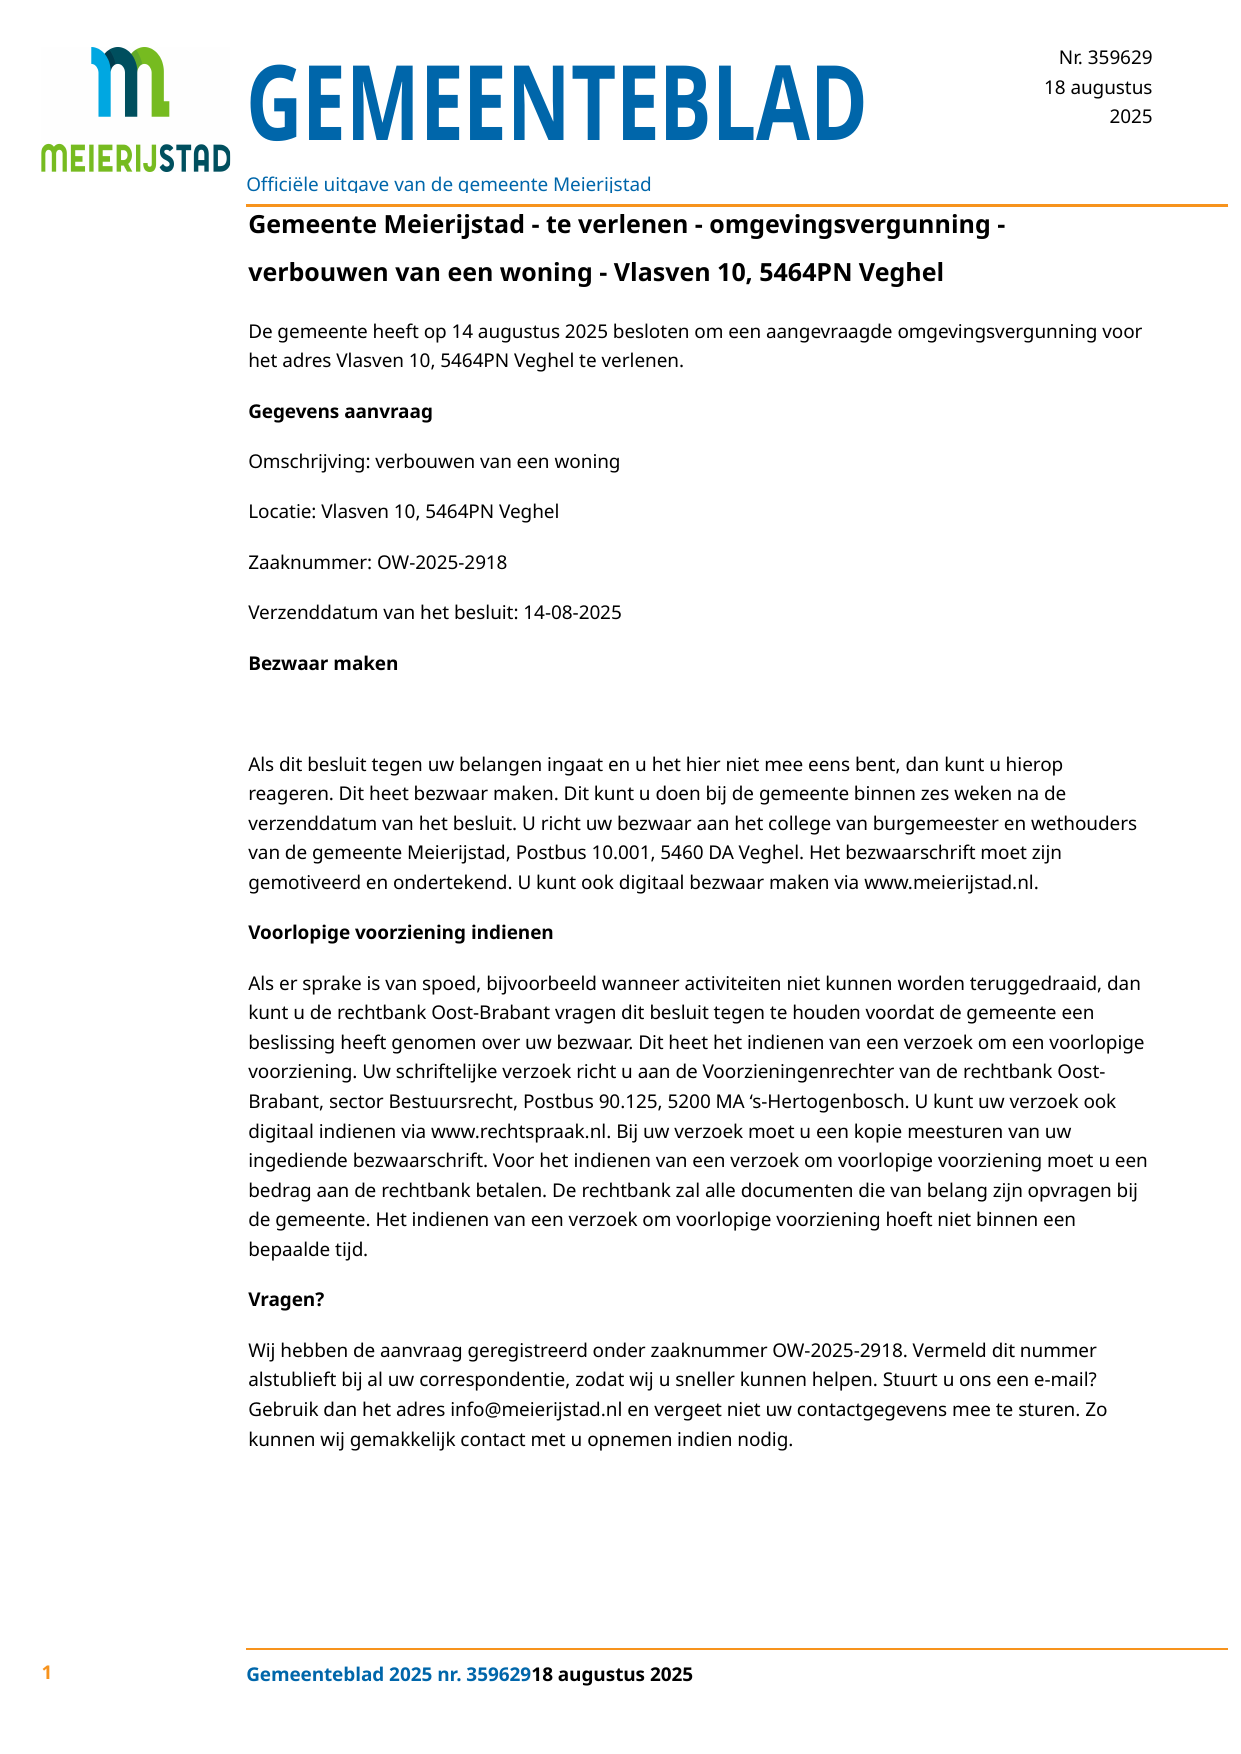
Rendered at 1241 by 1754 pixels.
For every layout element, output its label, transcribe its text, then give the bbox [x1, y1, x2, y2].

text Als dit besluit tegen uw belangen ingaat en u het hier niet mee eens bent, dan kunt u hierop reageren. Dit heet bezwaar maken. Dit kunt u doen bij de gemeente binnen zes weken na de verzenddatum van het besluit. U richt uw bezwaar aan het college van burgemeester en wethouders van de gemeente Meierijstad, Postbus 10.001, 5460 DA Veghel. Het bezwaarschrift moet zijn gemotiveerd en ondertekend. U kunt ook digitaal bezwaar maken via www.meierijstad.nl. [248, 751, 1152, 895]
text Verzenddatum van het besluit: 14-08-2025 [248, 599, 1152, 625]
text Vragen? [248, 1287, 1152, 1312]
text Gegevens aanvraag [248, 398, 1152, 424]
text Wij hebben de aanvraag geregistreerd onder zaaknummer OW-2025-2918. Vermeld dit nummer alstublieft bij al uw correspondentie, zodat wij u sneller kunnen helpen. Stuurt u ons een e-mail? Gebruik dan het adres info@meierijstad.nl en vergeet niet uw contactgegevens mee te sturen. Zo kunnen wij gemakkelijk contact met u opnemen indien nodig. [248, 1337, 1152, 1452]
text Bezwaar maken [248, 650, 1152, 676]
text Gemeente Meierijstad - te verlenen - omgevingsvergunning - verbouwen van een woning - Vlasven 10, 5464PN Veghel [248, 207, 1152, 288]
picture [41, 47, 231, 172]
text Voorlopige voorziening indienen [248, 919, 1152, 945]
text Locatie: Vlasven 10, 5464PN Veghel [248, 499, 1152, 524]
text De gemeente heeft op 14 augustus 2025 besloten om een aangevraagde omgevingsvergunning voor het adres Vlasven 10, 5464PN Veghel te verlenen. [248, 318, 1152, 373]
text Zaaknummer: OW-2025-2918 [248, 549, 1152, 575]
text Als er sprake is van spoed, bijvoorbeeld wanneer activiteiten niet kunnen worden teruggedraaid, dan kunt u de rechtbank Oost-Brabant vragen dit besluit tegen te houden voordat de gemeente een beslissing heeft genomen over uw bezwaar. Dit heet het indienen van een verzoek om een voorlopige voorziening. Uw schriftelijke verzoek richt u aan de Voorzieningenrechter van de rechtbank Oost-Brabant, sector Bestuursrecht, Postbus 90.125, 5200 MA ‘s-Hertogenbosch. U kunt uw verzoek ook digitaal indienen via www.rechtspraak.nl. Bij uw verzoek moet u een kopie meesturen van uw ingediende bezwaarschrift. Voor het indienen van een verzoek om voorlopige voorziening moet u een bedrag aan de rechtbank betalen. De rechtbank zal alle documenten die van belang zijn opvragen bij de gemeente. Het indienen van een verzoek om voorlopige voorziening hoeft niet binnen een bepaalde tijd. [248, 970, 1152, 1262]
text Omschrijving: verbouwen van een woning [248, 448, 1152, 474]
